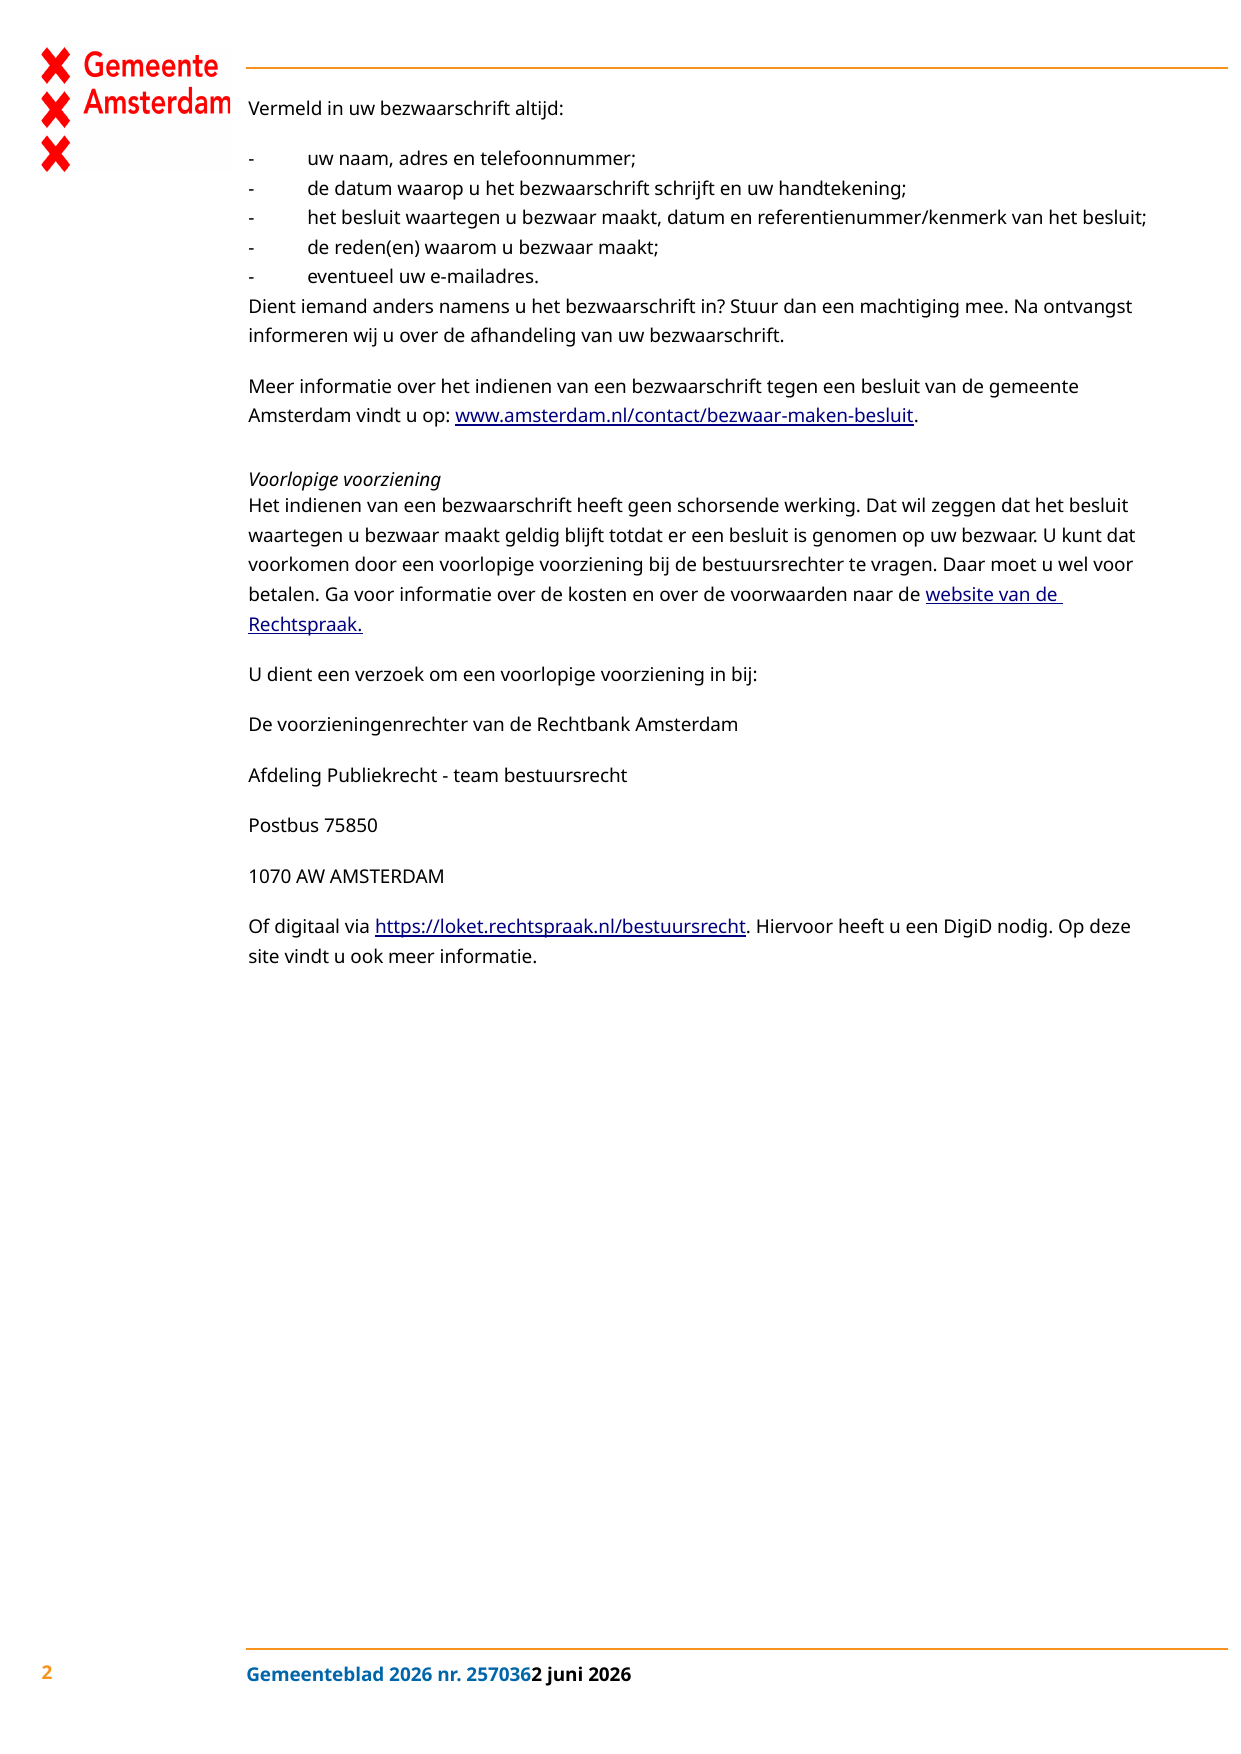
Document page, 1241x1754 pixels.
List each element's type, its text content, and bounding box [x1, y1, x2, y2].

list de reden(en) waarom u bezwaar maakt; [248, 234, 1152, 260]
text De voorzieningenrechter van de Rechtbank Amsterdam [248, 712, 1152, 737]
text 1070 AW AMSTERDAM [248, 863, 1152, 888]
text Of digitaal via https://loket.rechtspraak.nl/bestuursrecht. Hiervoor heeft u een DigiD nodig. Op deze site vindt u ook meer informatie. [248, 913, 1152, 968]
text Vermeld in uw bezwaarschrift altijd: [248, 95, 1152, 121]
text Het indienen van een bezwaarschrift heeft geen schorsende werking. Dat wil zeggen dat het besluit waartegen u bezwaar maakt geldig blijft totdat er een besluit is genomen op uw bezwaar. U kunt dat voorkomen door een voorlopige voorziening bij de bestuursrechter te vragen. Daar moet u wel voor betalen. Ga voor informatie over de kosten en over de voorwaarden naar de website van de Rechtspraak. [248, 492, 1152, 636]
list het besluit waartegen u bezwaar maakt, datum en referentienummer/kenmerk van het besluit; [248, 204, 1152, 230]
list de datum waarop u het bezwaarschrift schrijft en uw handtekening; [248, 175, 1152, 201]
text Postbus 75850 [248, 812, 1152, 838]
text U dient een verzoek om een voorlopige voorziening in bij: [248, 661, 1152, 687]
picture [41, 47, 231, 172]
text Afdeling Publiekrecht - team bestuursrecht [248, 762, 1152, 788]
text Dient iemand anders namens u het bezwaarschrift in? Stuur dan een machtiging mee. Na ontvangst informeren wij u over de afhandeling van uw bezwaarschrift. [248, 293, 1152, 348]
text Meer informatie over het indienen van een bezwaarschrift tegen een besluit van de gemeente Amsterdam vindt u op: www.amsterdam.nl/contact/bezwaar-maken-besluit. [248, 373, 1152, 428]
list uw naam, adres en telefoonnummer; [248, 145, 1152, 171]
text Voorlopige voorziening [248, 467, 1152, 492]
list eventueel uw e-mailadres. [248, 263, 1152, 289]
